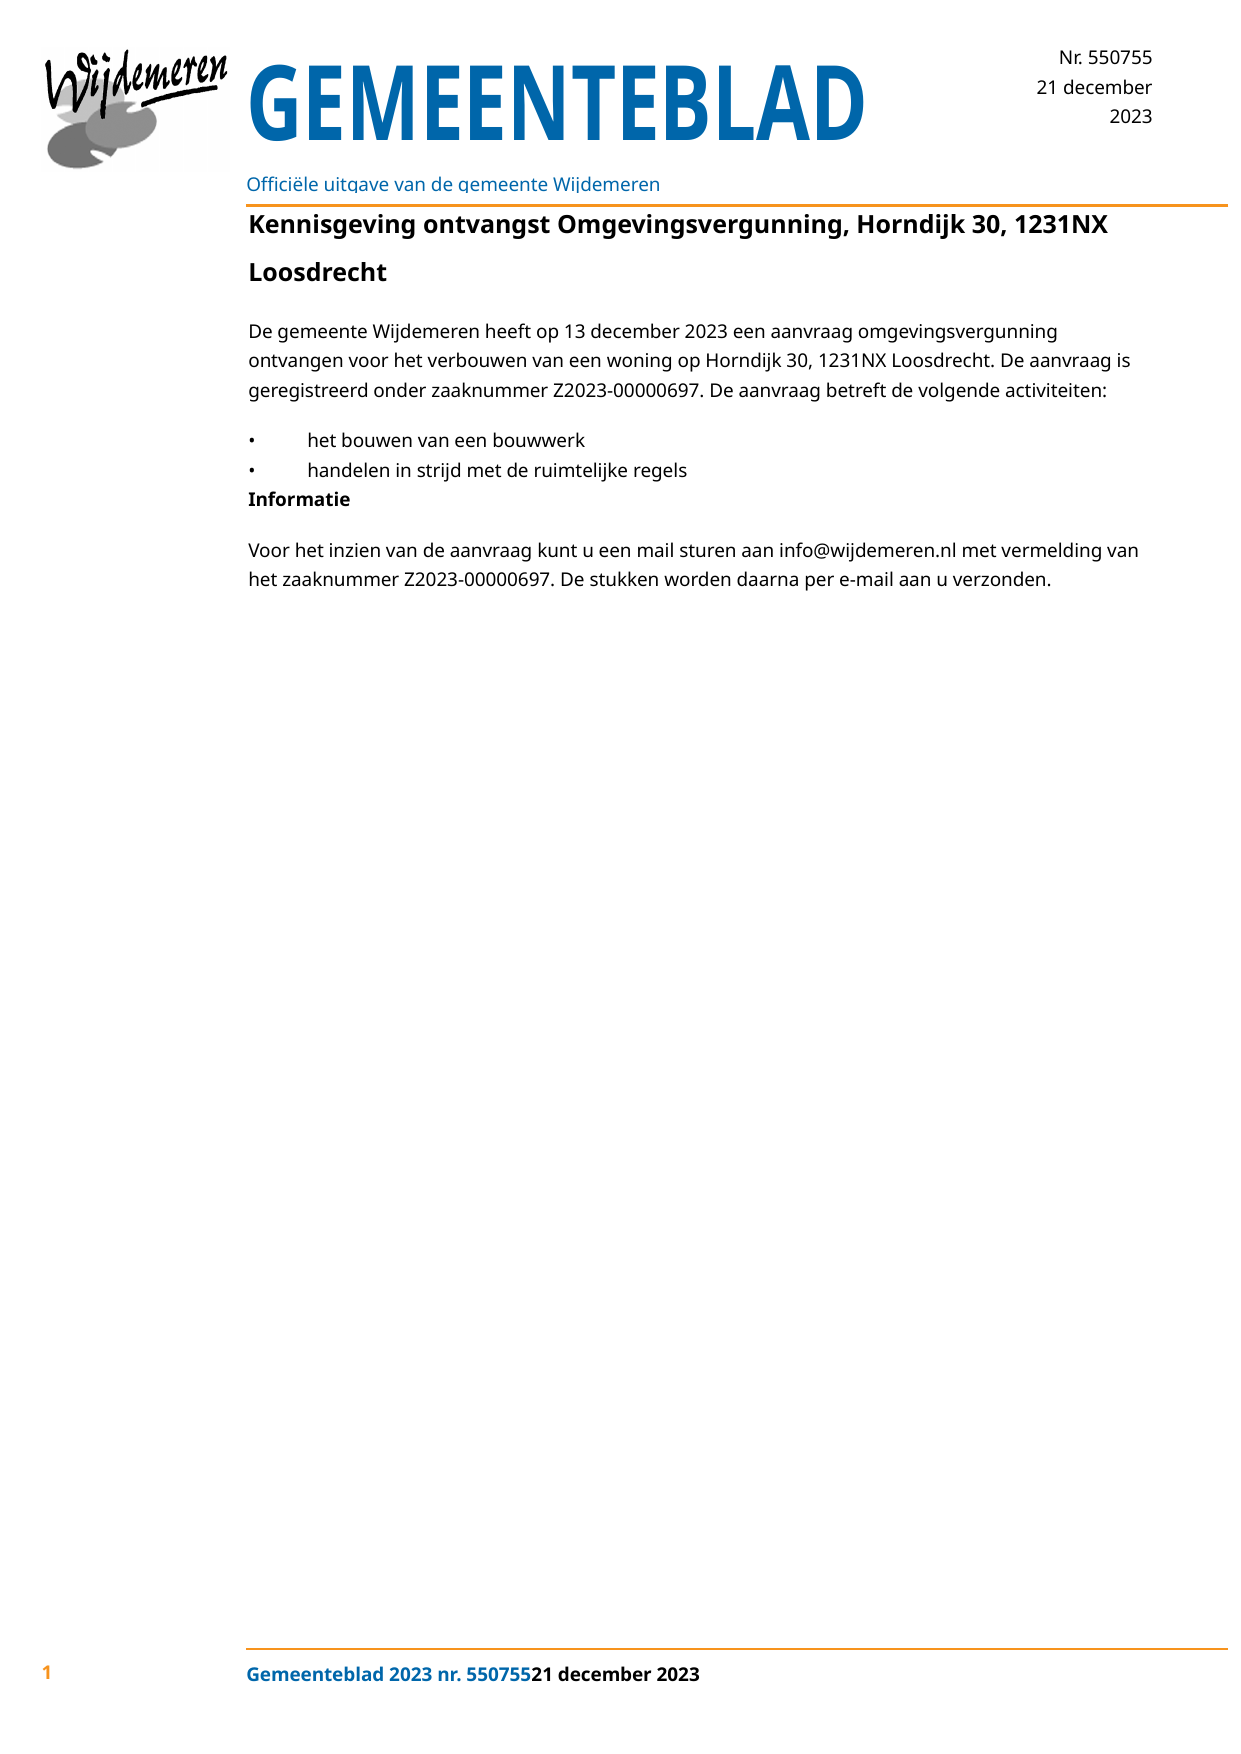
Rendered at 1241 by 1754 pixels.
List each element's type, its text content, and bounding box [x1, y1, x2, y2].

list handelen in strijd met de ruimtelijke regels [248, 457, 1152, 483]
text De gemeente Wijdemeren heeft op 13 december 2023 een aanvraag omgevingsvergunning ontvangen voor het verbouwen van een woning op Horndijk 30, 1231NX Loosdrecht. De aanvraag is geregistreerd onder zaaknummer Z2023-00000697. De aanvraag betreft de volgende activiteiten: [248, 318, 1152, 403]
picture [41, 47, 231, 172]
text Voor het inzien van de aanvraag kunt u een mail sturen aan info@wijdemeren.nl met vermelding van het zaaknummer Z2023-00000697. De stukken worden daarna per e-mail aan u verzonden. [248, 537, 1152, 592]
text Kennisgeving ontvangst Omgevingsvergunning, Horndijk 30, 1231NX Loosdrecht [248, 207, 1152, 288]
list het bouwen van een bouwwerk [248, 427, 1152, 453]
text Informatie [248, 487, 1152, 512]
